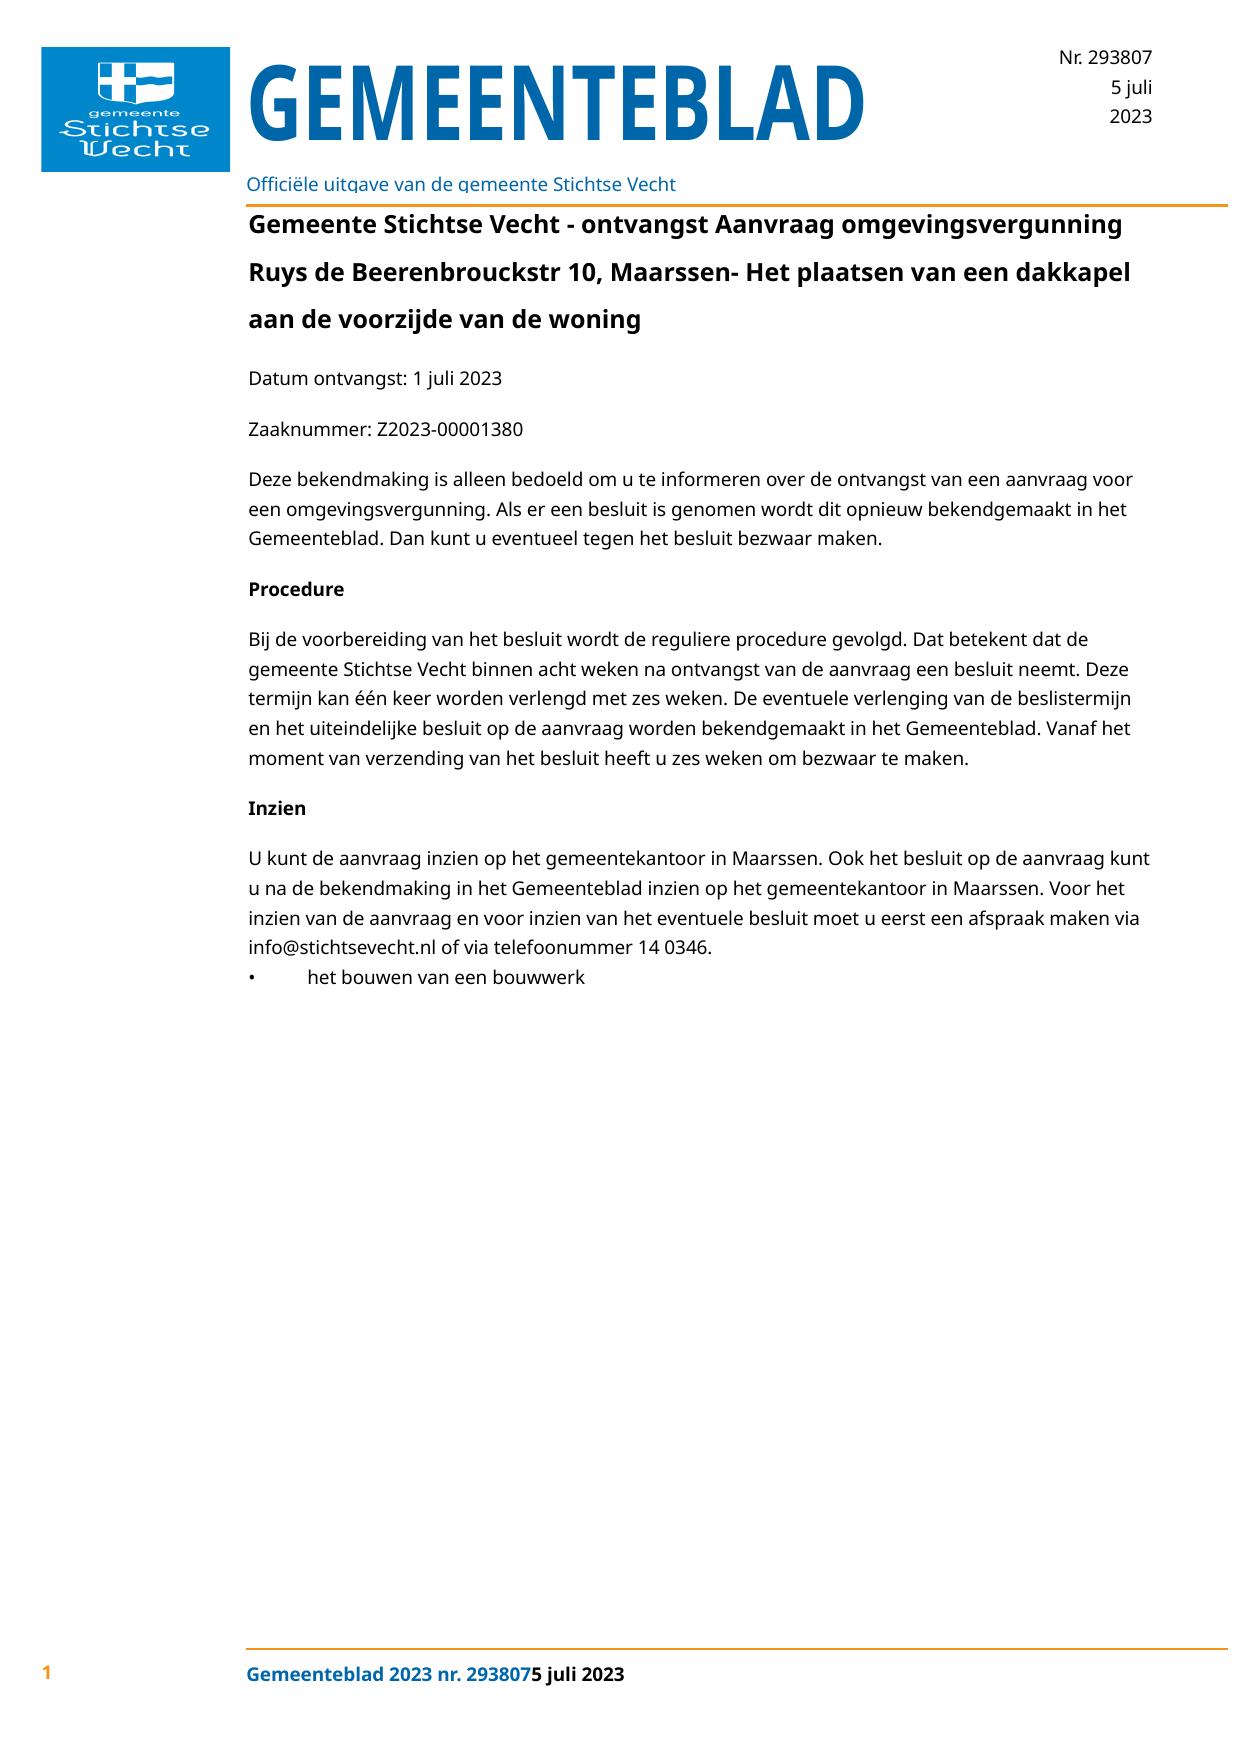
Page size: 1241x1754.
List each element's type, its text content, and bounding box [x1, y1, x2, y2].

text Bij de voorbereiding van het besluit wordt de reguliere procedure gevolgd. Dat betekent dat de gemeente Stichtse Vecht binnen acht weken na ontvangst van de aanvraag een besluit neemt. Deze termijn kan één keer worden verlengd met zes weken. De eventuele verlenging van de beslistermijn en het uiteindelijke besluit op de aanvraag worden bekendgemaakt in het Gemeenteblad. Vanaf het moment van verzending van het besluit heeft u zes weken om bezwaar te maken. [248, 626, 1152, 770]
text U kunt de aanvraag inzien op het gemeentekantoor in Maarssen. Ook het besluit op de aanvraag kunt u na de bekendmaking in het Gemeenteblad inzien op het gemeentekantoor in Maarssen. Voor het inzien van de aanvraag en voor inzien van het eventuele besluit moet u eerst een afspraak maken via info@stichtsevecht.nl of via telefoonummer 14 0346. [248, 846, 1152, 960]
text Deze bekendmaking is alleen bedoeld om u te informeren over de ontvangst van een aanvraag voor een omgevingsvergunning. Als er een besluit is genomen wordt dit opnieuw bekendgemaakt in het Gemeenteblad. Dan kunt u eventueel tegen het besluit bezwaar maken. [248, 466, 1152, 551]
text Gemeente Stichtse Vecht - ontvangst Aanvraag omgevingsvergunning Ruys de Beerenbrouckstr 10, Maarssen- Het plaatsen van een dakkapel aan de voorzijde van de woning [248, 207, 1152, 336]
list het bouwen van een bouwwerk [248, 964, 1152, 989]
text Zaaknummer: Z2023-00001380 [248, 416, 1152, 442]
text Procedure [248, 576, 1152, 602]
text Datum ontvangst: 1 juli 2023 [248, 366, 1152, 391]
picture [137, 63, 174, 103]
text Inzien [248, 795, 1152, 821]
picture [99, 63, 135, 101]
